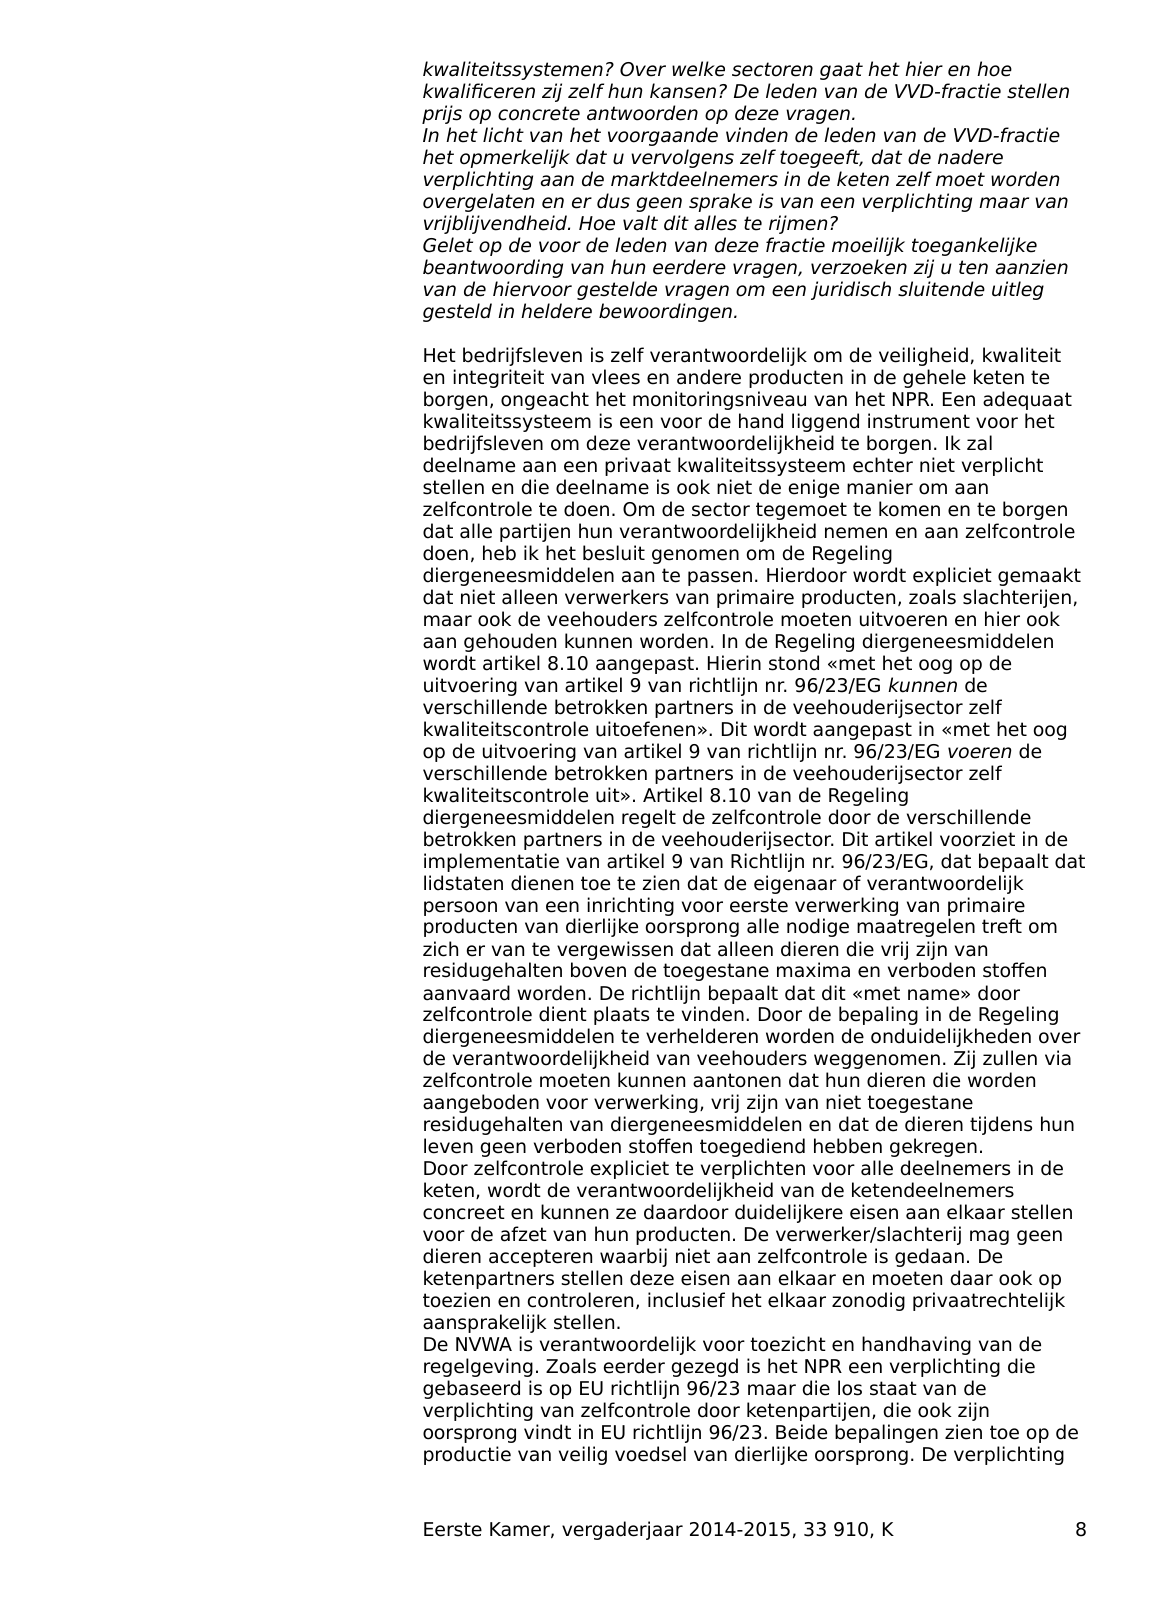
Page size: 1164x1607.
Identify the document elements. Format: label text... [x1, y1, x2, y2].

text Het bedrijfsleven is zelf verantwoordelijk om de veiligheid, kwaliteit en integriteit van vlees en andere producten in de gehele keten te borgen, ongeacht het monitoringsniveau van het NPR. Een adequaat kwaliteitssysteem is een voor de hand liggend instrument voor het bedrijfsleven om deze verantwoordelijkheid te borgen. Ik zal deelname aan een privaat kwaliteitssysteem echter niet verplicht stellen en die deelname is ook niet de enige manier om aan zelfcontrole te doen. Om de sector tegemoet te komen en te borgen dat alle partijen hun verantwoordelijkheid nemen en aan zelfcontrole doen, heb ik het besluit genomen om de Regeling diergeneesmiddelen aan te passen. Hierdoor wordt expliciet gemaakt dat niet alleen verwerkers van primaire producten, zoals slachterijen, maar ook de veehouders zelfcontrole moeten uitvoeren en hier ook aan gehouden kunnen worden. In de Regeling diergeneesmiddelen wordt artikel 8.10 aangepast. Hierin stond «met het oog op de uitvoering van artikel 9 van richtlijn nr. 96/23/EG kunnen de verschillende betrokken partners in de veehouderijsector zelf kwaliteitscontrole uitoefenen». Dit wordt aangepast in «met het oog op de uitvoering van artikel 9 van richtlijn nr. 96/23/EG voeren de verschillende betrokken partners in de veehouderijsector zelf kwaliteitscontrole uit». Artikel 8.10 van de Regeling diergeneesmiddelen regelt de zelfcontrole door de verschillende betrokken partners in de veehouderijsector. Dit artikel voorziet in de implementatie van artikel 9 van Richtlijn nr. 96/23/EG, dat bepaalt dat lidstaten dienen toe te zien dat de eigenaar of verantwoordelijk persoon van een inrichting voor eerste verwerking van primaire producten van dierlijke oorsprong alle nodige maatregelen treft om zich er van te vergewissen dat alleen dieren die vrij zijn van residugehalten boven de toegestane maxima en verboden stoffen aanvaard worden. De richtlijn bepaalt dat dit «met name» door zelfcontrole dient plaats te vinden. Door de bepaling in de Regeling diergeneesmiddelen te verhelderen worden de onduidelijkheden over de verantwoordelijkheid van veehouders weggenomen. Zij zullen via zelfcontrole moeten kunnen aantonen dat hun dieren die worden aangeboden voor verwerking, vrij zijn van niet toegestane residugehalten van diergeneesmiddelen en dat de dieren tijdens hun leven geen verboden stoffen toegediend hebben gekregen. [422, 345, 1087, 1158]
text kwaliteitssystemen? Over welke sectoren gaat het hier en hoe kwalificeren zij zelf hun kansen? De leden van de VVD-fractie stellen prijs op concrete antwoorden op deze vragen. [422, 59, 1087, 125]
text De NVWA is verantwoordelijk voor toezicht en handhaving van de regelgeving. Zoals eerder gezegd is het NPR een verplichting die gebaseerd is op EU richtlijn 96/23 maar die los staat van de verplichting van zelfcontrole door ketenpartijen, die ook zijn oorsprong vindt in EU richtlijn 96/23. Beide bepalingen zien toe op de productie van veilig voedsel van dierlijke oorsprong. De verplichting [422, 1334, 1087, 1466]
text In het licht van het voorgaande vinden de leden van de VVD-fractie het opmerkelijk dat u vervolgens zelf toegeeft, dat de nadere verplichting aan de marktdeelnemers in de keten zelf moet worden overgelaten en er dus geen sprake is van een verplichting maar van vrijblijvendheid. Hoe valt dit alles te rijmen? [422, 125, 1087, 235]
text Door zelfcontrole expliciet te verplichten voor alle deelnemers in de keten, wordt de verantwoordelijkheid van de ketendeelnemers concreet en kunnen ze daardoor duidelijkere eisen aan elkaar stellen voor de afzet van hun producten. De verwerker/slachterij mag geen dieren accepteren waarbij niet aan zelfcontrole is gedaan. De ketenpartners stellen deze eisen aan elkaar en moeten daar ook op toezien en controleren, inclusief het elkaar zonodig privaatrechtelijk aansprakelijk stellen. [422, 1158, 1087, 1334]
text Gelet op de voor de leden van deze fractie moeilijk toegankelijke beantwoording van hun eerdere vragen, verzoeken zij u ten aanzien van de hiervoor gestelde vragen om een juridisch sluitende uitleg gesteld in heldere bewoordingen. [422, 235, 1087, 323]
